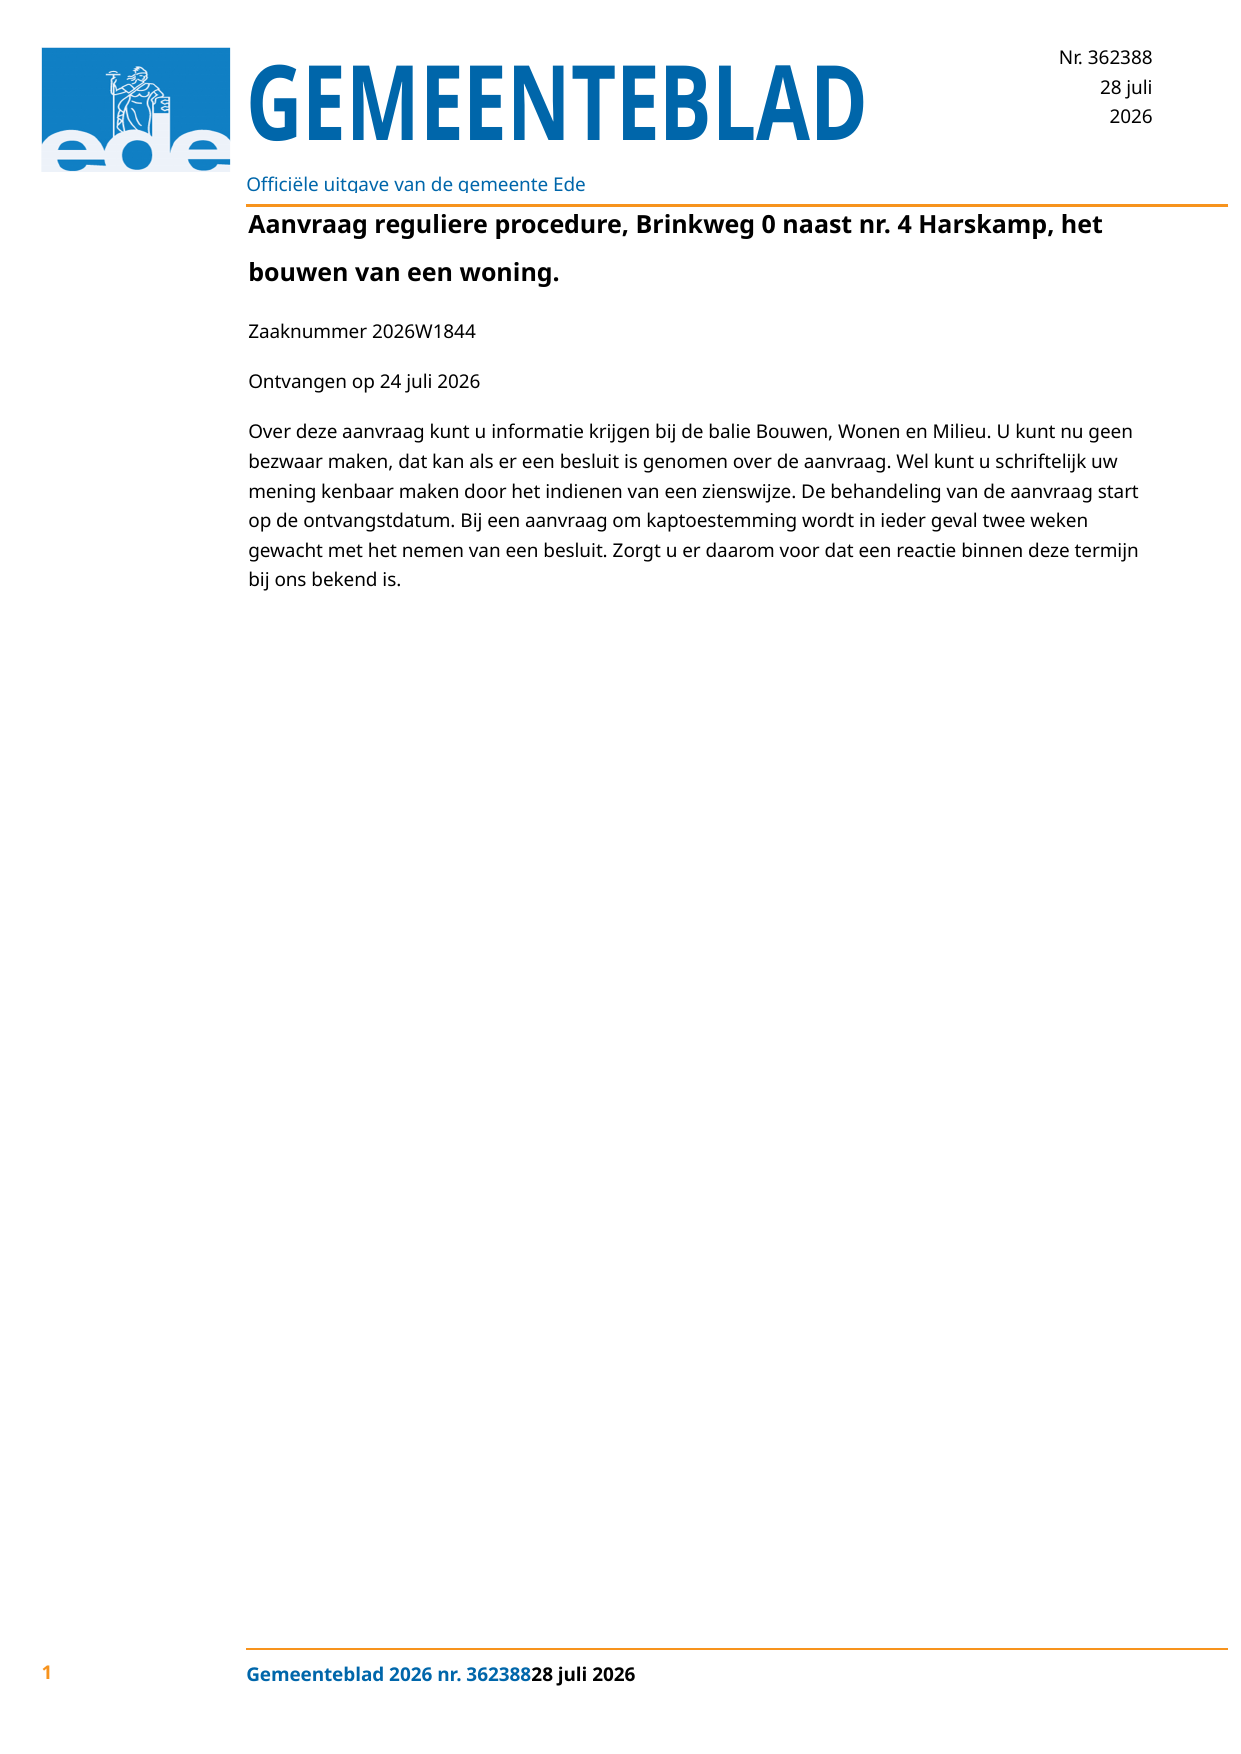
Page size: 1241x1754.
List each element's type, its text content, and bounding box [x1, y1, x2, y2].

text Ontvangen op 24 juli 2026 [248, 368, 1152, 394]
picture [41, 47, 231, 172]
text Over deze aanvraag kunt u informatie krijgen bij de balie Bouwen, Wonen en Milieu. U kunt nu geen bezwaar maken, dat kan als er een besluit is genomen over de aanvraag. Wel kunt u schriftelijk uw mening kenbaar maken door het indienen van een zienswijze. De behandeling van de aanvraag start op de ontvangstdatum. Bij een aanvraag om kaptoestemming wordt in ieder geval twee weken gewacht met het nemen van een besluit. Zorgt u er daarom voor dat een reactie binnen deze termijn bij ons bekend is. [248, 419, 1152, 592]
text Aanvraag reguliere procedure, Brinkweg 0 naast nr. 4 Harskamp, het bouwen van een woning. [248, 207, 1152, 288]
text Zaaknummer 2026W1844 [248, 318, 1152, 344]
